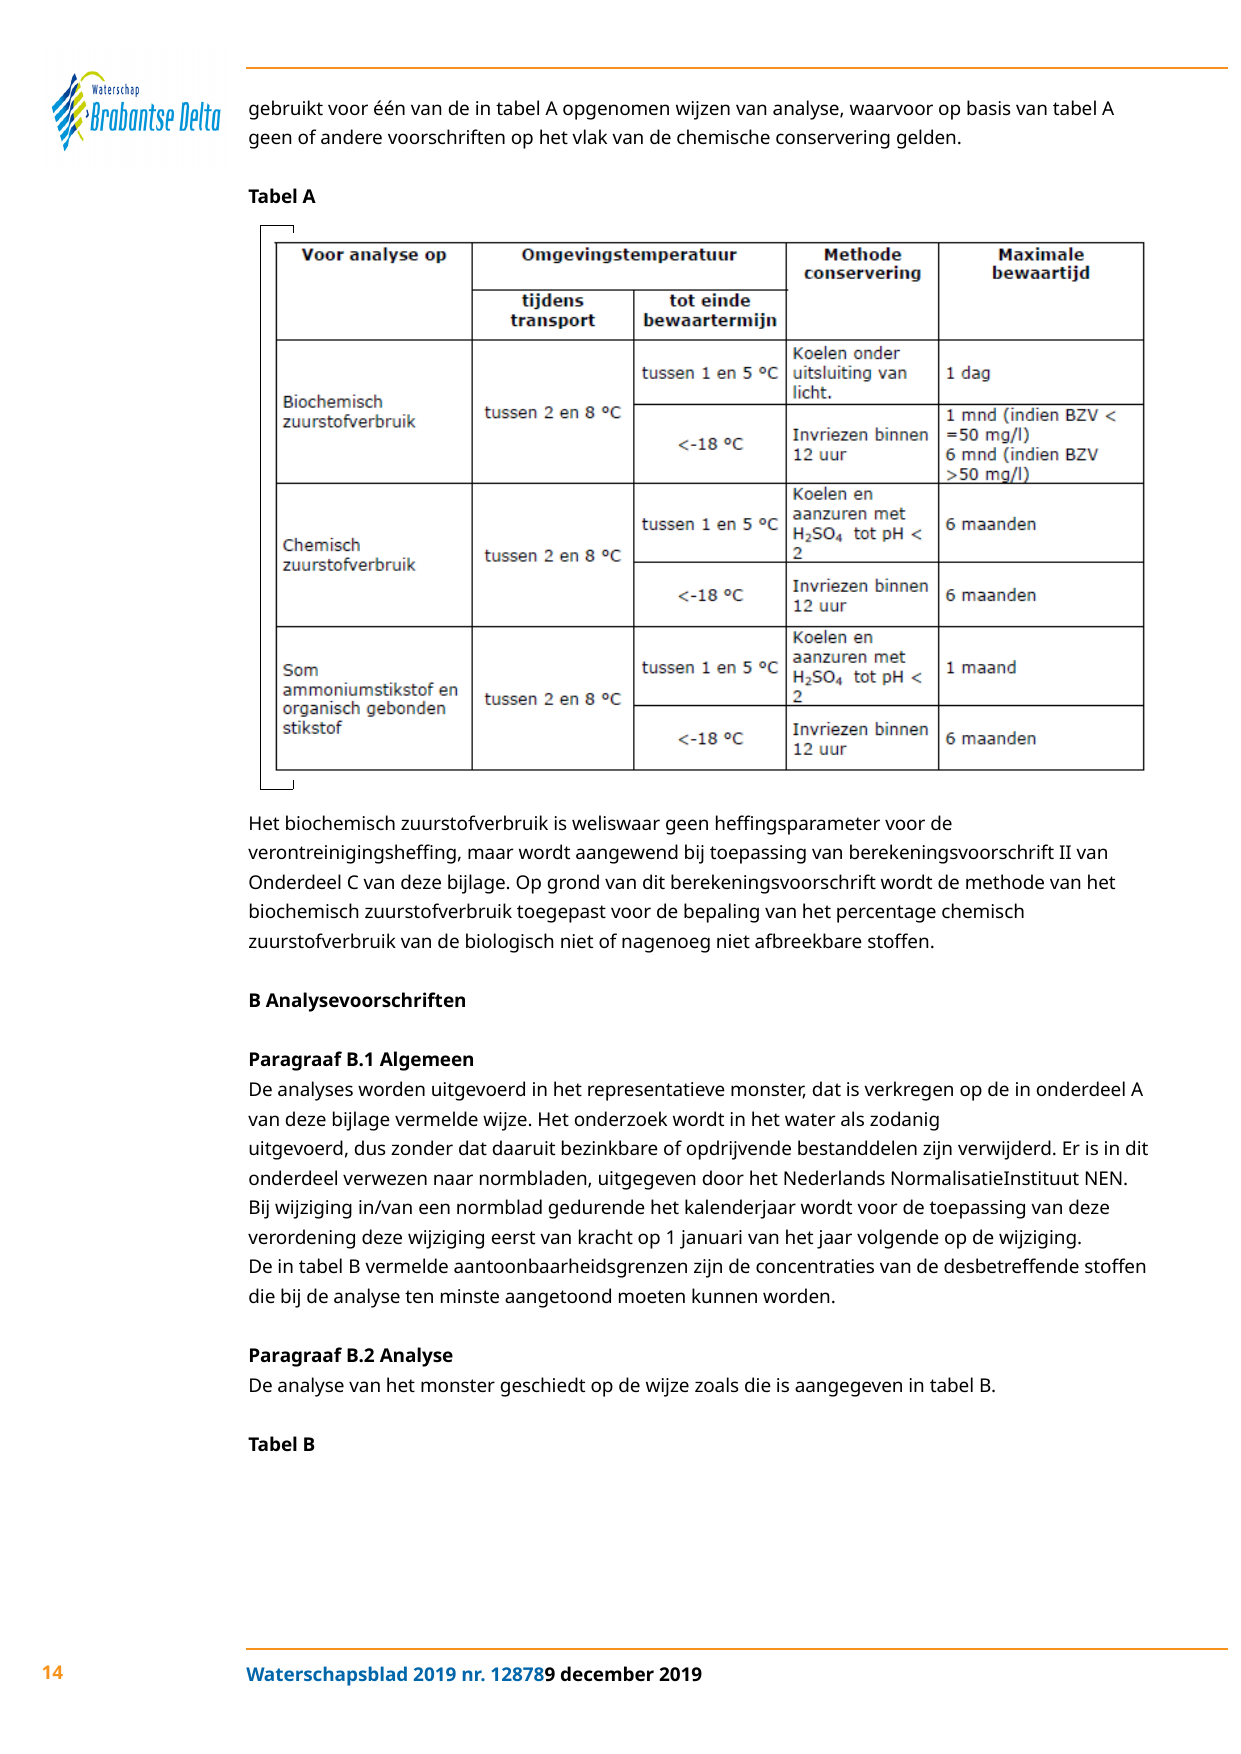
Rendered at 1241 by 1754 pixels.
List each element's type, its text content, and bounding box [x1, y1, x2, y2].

picture [268, 233, 1155, 780]
picture [41, 47, 231, 172]
text De in tabel B vermelde aantoonbaarheidsgrenzen zijn de concentraties van de desbetreffende stoffen die bij de analyse ten minste aangetoond moeten kunnen worden. [248, 1254, 1152, 1309]
text B Analysevoorschriften [248, 987, 1152, 1013]
text Paragraaf B.2 Analyse [248, 1342, 1152, 1368]
text Paragraaf B.1 Algemeen [248, 1047, 1152, 1072]
text Tabel B [248, 1431, 1152, 1457]
text Tabel A [248, 183, 1152, 209]
text De analyse van het monster geschiedt op de wijze zoals die is aangegeven in tabel B. [248, 1372, 1152, 1398]
text De analyses worden uitgevoerd in het representatieve monster, dat is verkregen op de in onderdeel A van deze bijlage vermelde wijze. Het onderzoek wordt in het water als zodanig [248, 1076, 1152, 1131]
text uitgevoerd, dus zonder dat daaruit bezinkbare of opdrijvende bestanddelen zijn verwijderd. Er is in dit onderdeel verwezen naar normbladen, uitgegeven door het Nederlands NormalisatieInstituut NEN. Bij wijziging in/van een normblad gedurende het kalenderjaar wordt voor de toepassing van deze verordening deze wijziging eerst van kracht op 1 januari van het jaar volgende op de wijziging. [248, 1135, 1152, 1250]
text gebruikt voor één van de in tabel A opgenomen wijzen van analyse, waarvoor op basis van tabel A geen of andere voorschriften op het vlak van de chemische conservering gelden. [248, 95, 1152, 150]
text Het biochemisch zuurstofverbruik is weliswaar geen heffingsparameter voor de verontreinigingsheffing, maar wordt aangewend bij toepassing van berekeningsvoorschrift II van Onderdeel C van deze bijlage. Op grond van dit berekeningsvoorschrift wordt de methode van het biochemisch zuurstofverbruik toegepast voor de bepaling van het percentage chemisch zuurstofverbruik van de biologisch niet of nagenoeg niet afbreekbare stoffen. [248, 810, 1152, 954]
